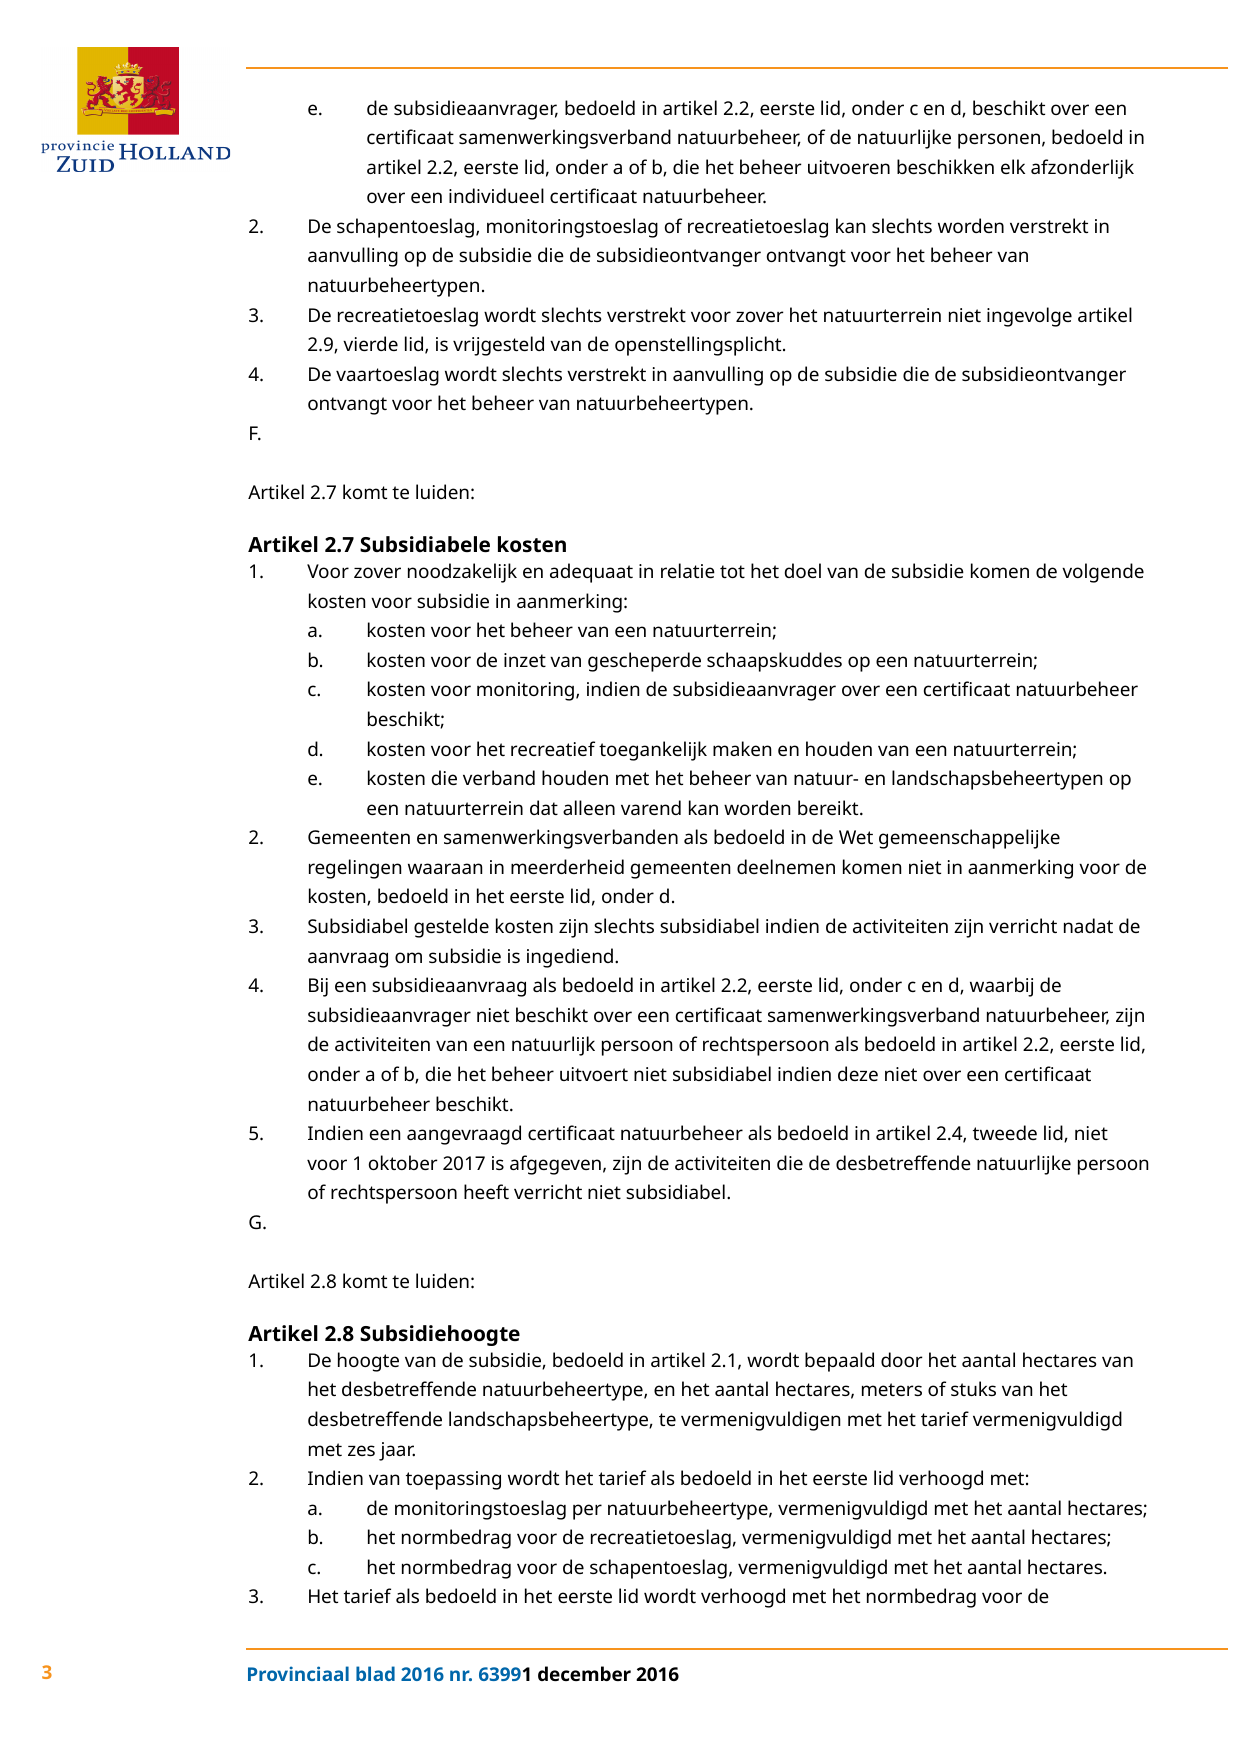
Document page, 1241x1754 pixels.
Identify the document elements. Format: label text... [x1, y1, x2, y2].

picture [41, 47, 231, 172]
list het normbedrag voor de schapentoeslag, vermenigvuldigd met het aantal hectares. [307, 1554, 1152, 1580]
list De hoogte van de subsidie, bedoeld in artikel 2.1, wordt bepaald door het aantal hectares van het desbetreffende natuurbeheertype, en het aantal hectares, meters of stuks van het desbetreffende landschapsbeheertype, te vermenigvuldigen met het tarief vermenigvuldigd met zes jaar. [248, 1347, 1152, 1462]
text Artikel 2.8 Subsidiehoogte [248, 1319, 1152, 1347]
text G. [248, 1209, 1152, 1235]
list De recreatietoeslag wordt slechts verstrekt voor zover het natuurterrein niet ingevolge artikel 2.9, vierde lid, is vrijgesteld van de openstellingsplicht. [248, 302, 1152, 357]
list De vaartoeslag wordt slechts verstrekt in aanvulling op de subsidie die de subsidieontvanger ontvangt voor het beheer van natuurbeheertypen. [248, 361, 1152, 416]
list kosten die verband houden met het beheer van natuur- en landschapsbeheertypen op een natuurterrein dat alleen varend kan worden bereikt. [307, 765, 1152, 821]
list kosten voor het beheer van een natuurterrein; [307, 617, 1152, 643]
list Bij een subsidieaanvraag als bedoeld in artikel 2.2, eerste lid, onder c en d, waarbij de subsidieaanvrager niet beschikt over een certificaat samenwerkingsverband natuurbeheer, zijn de activiteiten van een natuurlijk persoon of rechtspersoon als bedoeld in artikel 2.2, eerste lid, onder a of b, die het beheer uitvoert niet subsidiabel indien deze niet over een certificaat natuurbeheer beschikt. [248, 972, 1152, 1116]
list Gemeenten en samenwerkingsverbanden als bedoeld in de Wet gemeenschappelijke regelingen waaraan in meerderheid gemeenten deelnemen komen niet in aanmerking voor de kosten, bedoeld in het eerste lid, onder d. [248, 824, 1152, 909]
list de subsidieaanvrager, bedoeld in artikel 2.2, eerste lid, onder c en d, beschikt over een certificaat samenwerkingsverband natuurbeheer, of de natuurlijke personen, bedoeld in artikel 2.2, eerste lid, onder a of b, die het beheer uitvoeren beschikken elk afzonderlijk over een individueel certificaat natuurbeheer. [307, 95, 1152, 209]
list Indien van toepassing wordt het tarief als bedoeld in het eerste lid verhoogd met: [248, 1465, 1152, 1491]
list kosten voor het recreatief toegankelijk maken en houden van een natuurterrein; [307, 736, 1152, 761]
list het normbedrag voor de recreatietoeslag, vermenigvuldigd met het aantal hectares; [307, 1524, 1152, 1550]
list Indien een aangevraagd certificaat natuurbeheer als bedoeld in artikel 2.4, tweede lid, niet voor 1 oktober 2017 is afgegeven, zijn de activiteiten die de desbetreffende natuurlijke persoon of rechtspersoon heeft verricht niet subsidiabel. [248, 1120, 1152, 1205]
list kosten voor de inzet van gescheperde schaapskuddes op een natuurterrein; [307, 647, 1152, 673]
text F. [248, 420, 1152, 446]
list Voor zover noodzakelijk en adequaat in relatie tot het doel van de subsidie komen de volgende kosten voor subsidie in aanmerking: [248, 558, 1152, 613]
list Het tarief als bedoeld in het eerste lid wordt verhoogd met het normbedrag voor de [248, 1584, 1152, 1609]
text Artikel 2.8 komt te luiden: [248, 1268, 1152, 1294]
list kosten voor monitoring, indien de subsidieaanvrager over een certificaat natuurbeheer beschikt; [307, 677, 1152, 732]
list Subsidiabel gestelde kosten zijn slechts subsidiabel indien de activiteiten zijn verricht nadat de aanvraag om subsidie is ingediend. [248, 913, 1152, 968]
list De schapentoeslag, monitoringstoeslag of recreatietoeslag kan slechts worden verstrekt in aanvulling op de subsidie die de subsidieontvanger ontvangt voor het beheer van natuurbeheertypen. [248, 213, 1152, 298]
list de monitoringstoeslag per natuurbeheertype, vermenigvuldigd met het aantal hectares; [307, 1495, 1152, 1521]
text Artikel 2.7 komt te luiden: [248, 479, 1152, 505]
text Artikel 2.7 Subsidiabele kosten [248, 530, 1152, 558]
